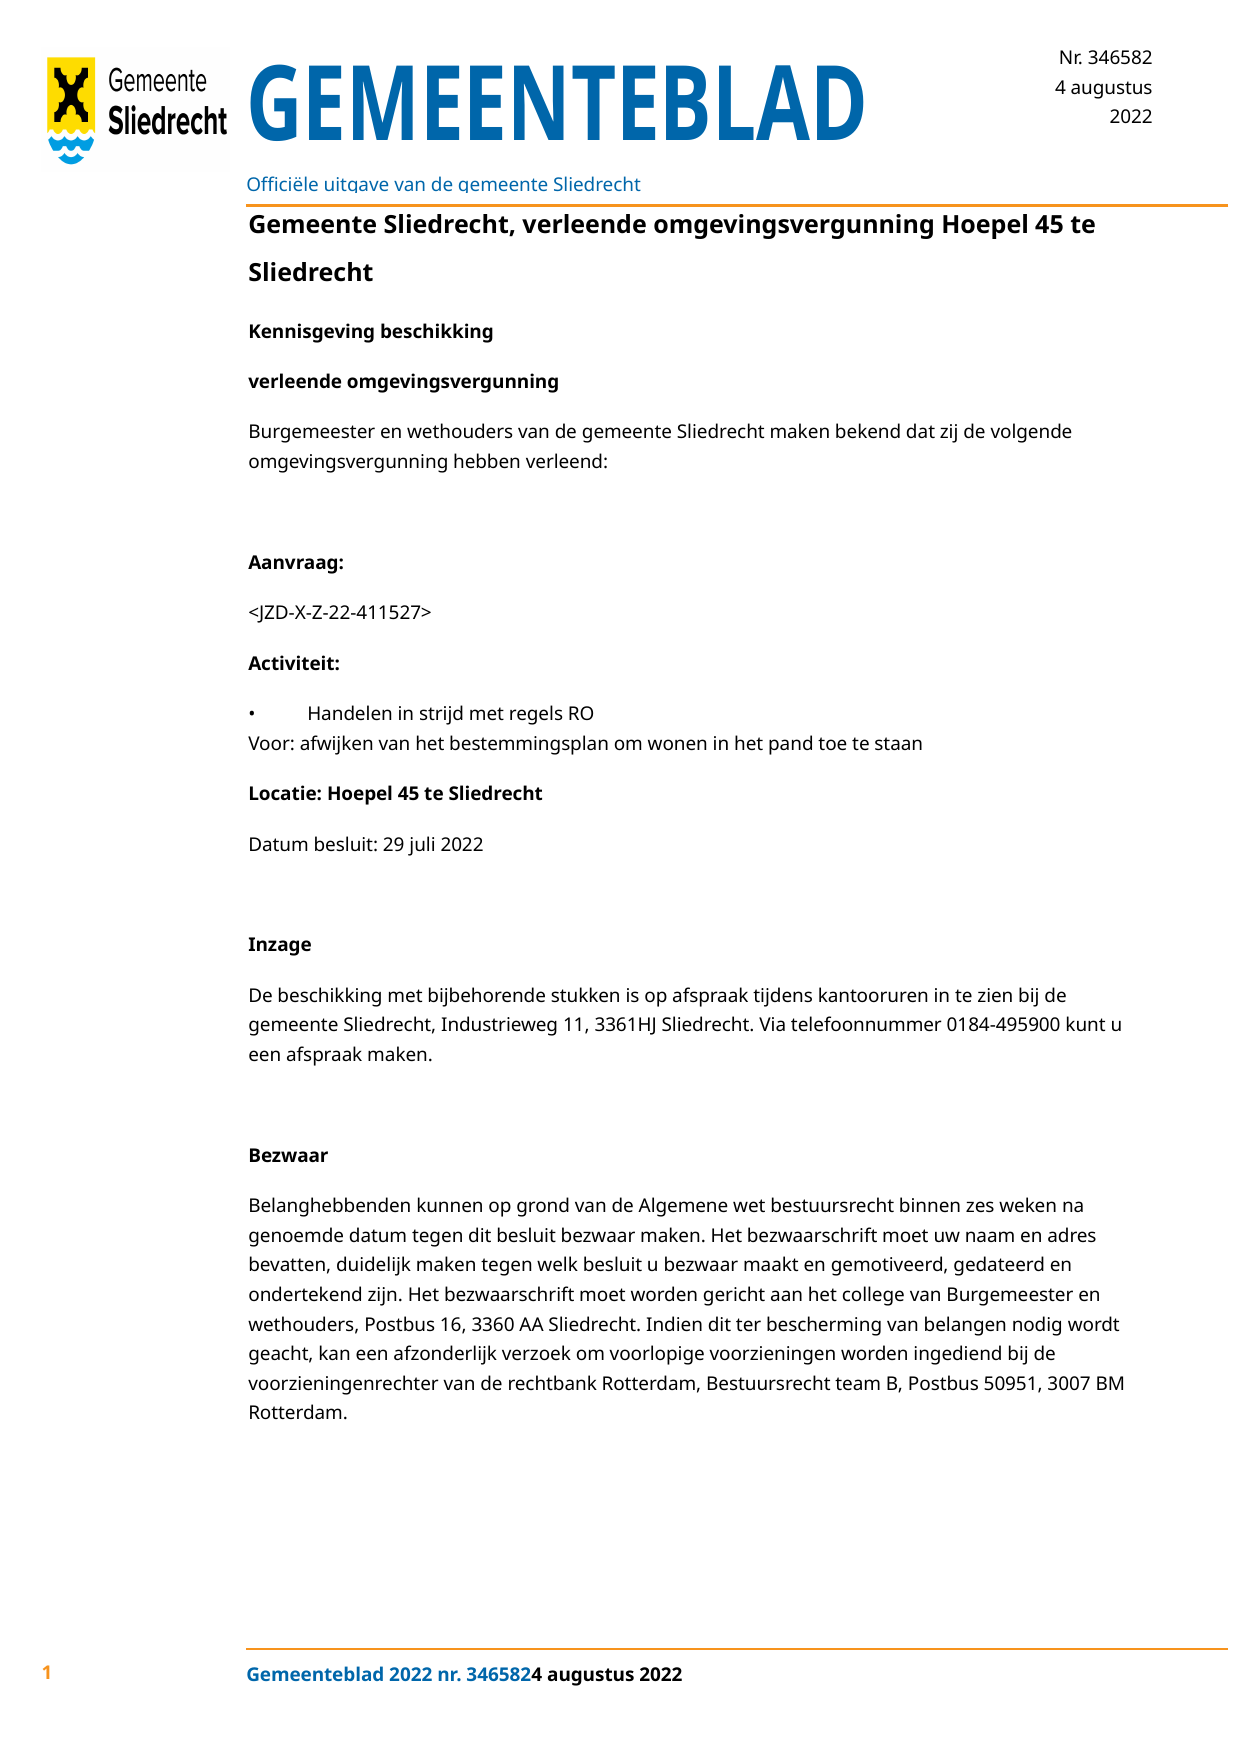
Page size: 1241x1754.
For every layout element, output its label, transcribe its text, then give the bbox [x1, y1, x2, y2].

text Bezwaar [248, 1142, 1152, 1168]
text <JZD-X-Z-22-411527> [248, 599, 1152, 625]
text Locatie: Hoepel 45 te Sliedrecht [248, 780, 1152, 806]
text Kennisgeving beschikking [248, 318, 1152, 344]
list Handelen in strijd met regels RO [248, 700, 1152, 726]
text verleende omgevingsvergunning [248, 368, 1152, 394]
text Gemeente Sliedrecht, verleende omgevingsvergunning Hoepel 45 te Sliedrecht [248, 207, 1152, 288]
text Datum besluit: 29 juli 2022 [248, 831, 1152, 857]
text Activiteit: [248, 650, 1152, 676]
text Aanvraag: [248, 549, 1152, 575]
text Burgemeester en wethouders van de gemeente Sliedrecht maken bekend dat zij de volgende omgevingsvergunning hebben verleend: [248, 419, 1152, 474]
text Belanghebbenden kunnen op grond van de Algemene wet bestuursrecht binnen zes weken na genoemde datum tegen dit besluit bezwaar maken. Het bezwaarschrift moet uw naam en adres bevatten, duidelijk maken tegen welk besluit u bezwaar maakt en gemotiveerd, gedateerd en ondertekend zijn. Het bezwaarschrift moet worden gericht aan het college van Burgemeester en wethouders, Postbus 16, 3360 AA Sliedrecht. Indien dit ter bescherming van belangen nodig wordt geacht, kan een afzonderlijk verzoek om voorlopige voorzieningen worden ingediend bij de voorzieningenrechter van de rechtbank Rotterdam, Bestuursrecht team B, Postbus 50951, 3007 BM Rotterdam. [248, 1192, 1152, 1425]
picture [41, 47, 231, 172]
text Voor: afwijken van het bestemmingsplan om wonen in het pand toe te staan [248, 730, 1152, 756]
text De beschikking met bijbehorende stukken is op afspraak tijdens kantooruren in te zien bij de gemeente Sliedrecht, Industrieweg 11, 3361HJ Sliedrecht. Via telefoonnummer 0184-495900 kunt u een afspraak maken. [248, 982, 1152, 1067]
text Inzage [248, 932, 1152, 957]
